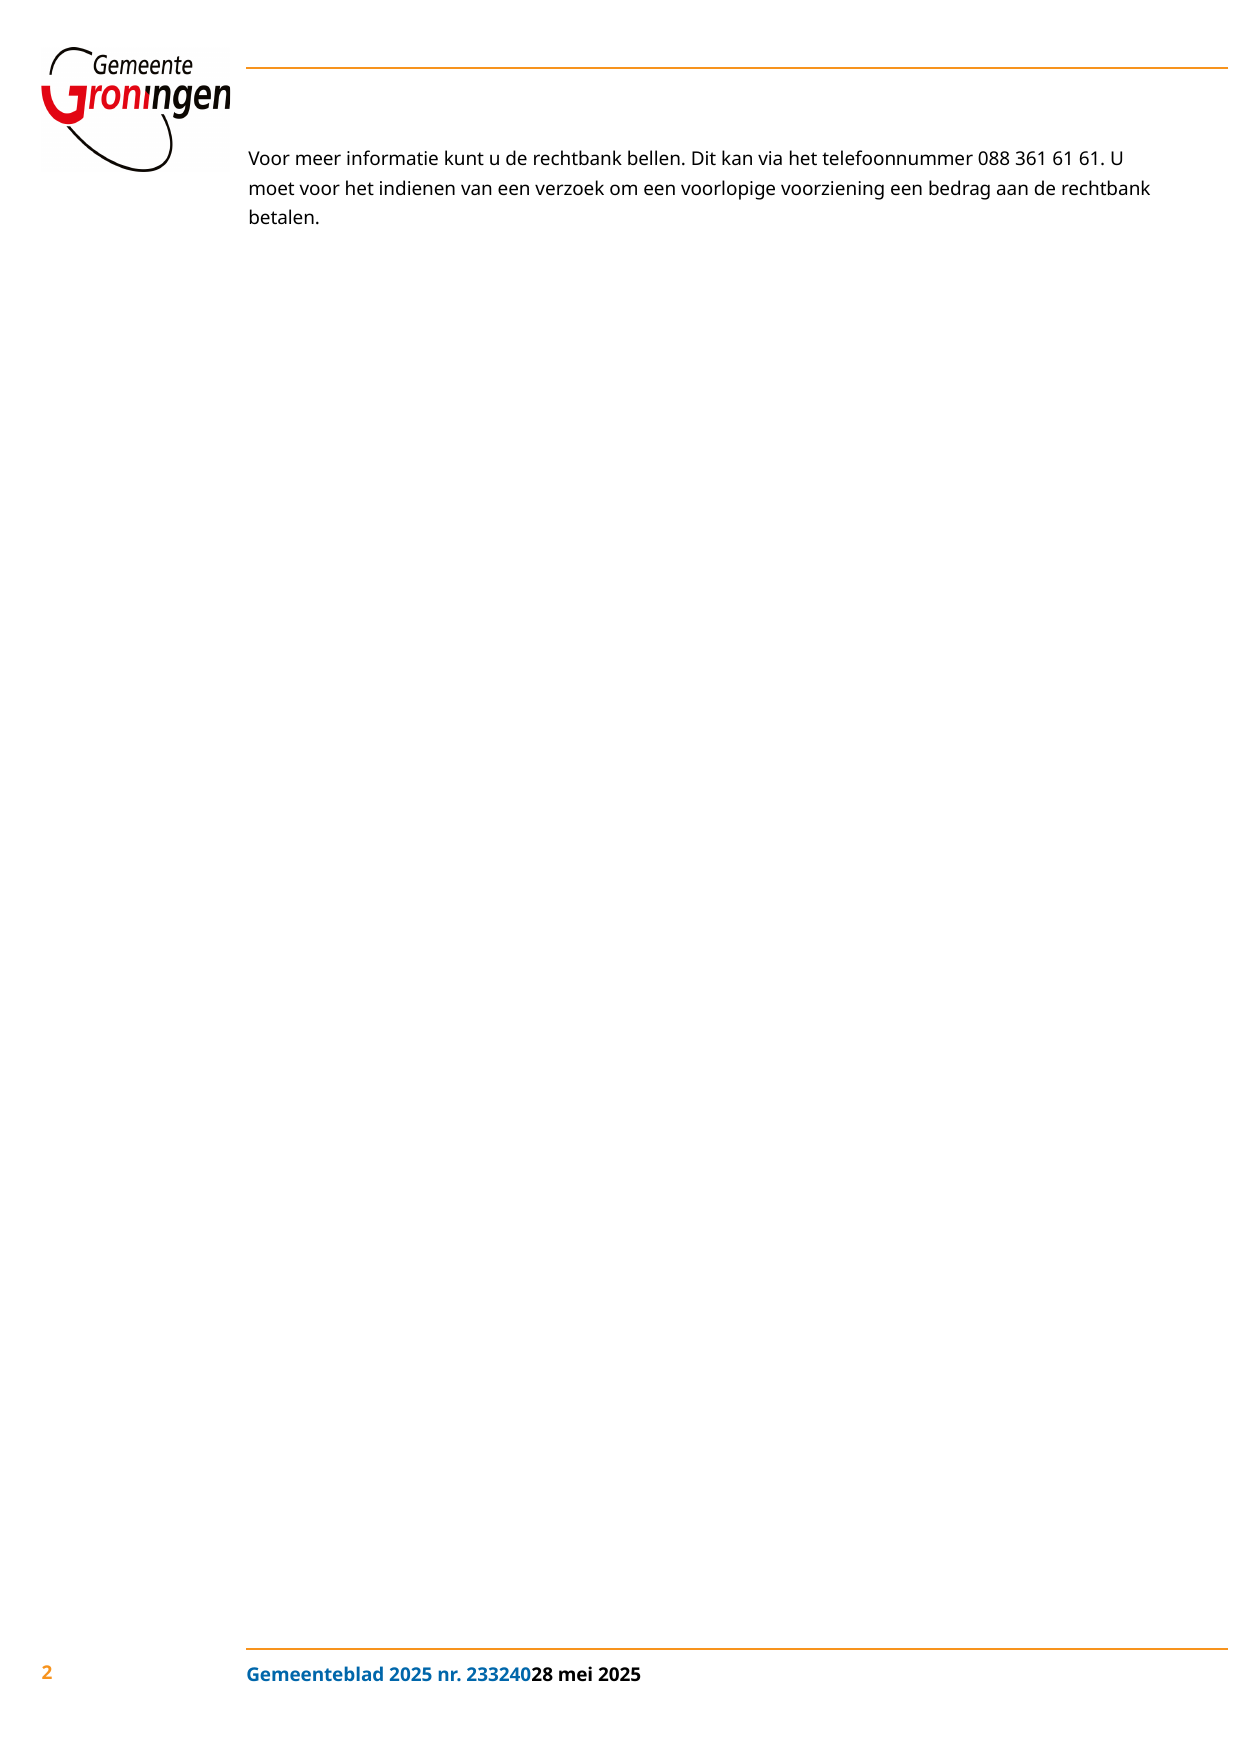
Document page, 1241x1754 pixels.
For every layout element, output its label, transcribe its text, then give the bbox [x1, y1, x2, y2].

picture [41, 47, 231, 172]
text Voor meer informatie kunt u de rechtbank bellen. Dit kan via het telefoonnummer 088 361 61 61. U moet voor het indienen van een verzoek om een voorlopige voorziening een bedrag aan de rechtbank betalen. [248, 145, 1152, 230]
